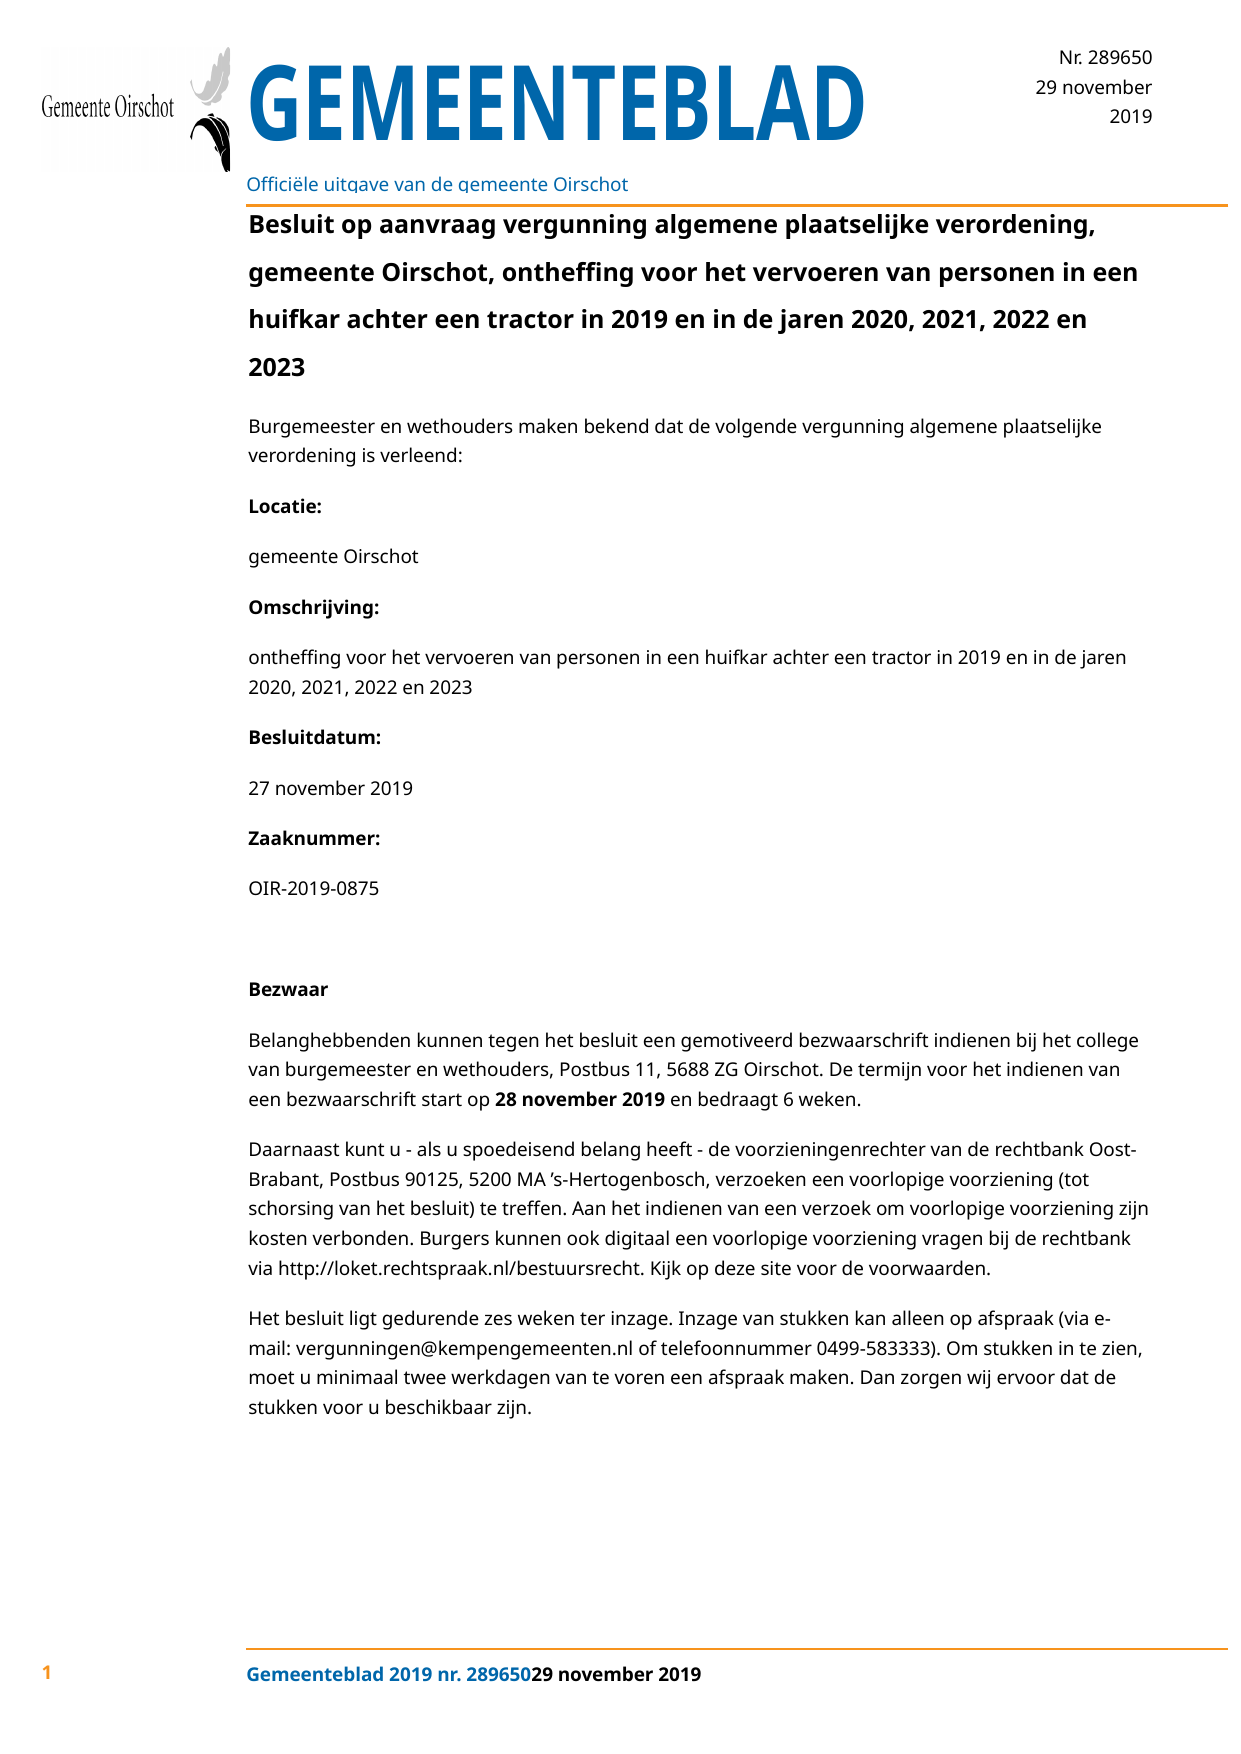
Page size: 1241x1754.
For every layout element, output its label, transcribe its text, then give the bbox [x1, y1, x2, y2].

text Burgemeester en wethouders maken bekend dat de volgende vergunning algemene plaatselijke verordening is verleend: [248, 413, 1152, 468]
text Zaaknummer: [248, 825, 1152, 851]
text Besluit op aanvraag vergunning algemene plaatselijke verordening, gemeente Oirschot, ontheffing voor het vervoeren van personen in een huifkar achter een tractor in 2019 en in de jaren 2020, 2021, 2022 en 2023 [248, 207, 1152, 384]
text gemeente Oirschot [248, 543, 1152, 569]
text OIR-2019-0875 [248, 876, 1152, 901]
text Besluitdatum: [248, 724, 1152, 750]
text Het besluit ligt gedurende zes weken ter inzage. Inzage van stukken kan alleen op afspraak (via e-mail: vergunningen@kempengemeenten.nl of telefoonnummer 0499-583333). Om stukken in te zien, moet u minimaal twee werkdagen van te voren een afspraak maken. Dan zorgen wij ervoor dat de stukken voor u beschikbaar zijn. [248, 1305, 1152, 1420]
text Bezwaar [248, 976, 1152, 1002]
text Locatie: [248, 493, 1152, 519]
text 27 november 2019 [248, 775, 1152, 801]
picture [41, 47, 231, 172]
text Omschrijving: [248, 594, 1152, 620]
text ontheffing voor het vervoeren van personen in een huifkar achter een tractor in 2019 en in de jaren 2020, 2021, 2022 en 2023 [248, 644, 1152, 700]
text Daarnaast kunt u - als u spoedeisend belang heeft - de voorzieningenrechter van de rechtbank Oost-Brabant, Postbus 90125, 5200 MA ’s-Hertogenbosch, verzoeken een voorlopige voorziening (tot schorsing van het besluit) te treffen. Aan het indienen van een verzoek om voorlopige voorziening zijn kosten verbonden. Burgers kunnen ook digitaal een voorlopige voorziening vragen bij de rechtbank via http://loket.rechtspraak.nl/bestuursrecht. Kijk op deze site voor de voorwaarden. [248, 1136, 1152, 1281]
text Belanghebbenden kunnen tegen het besluit een gemotiveerd bezwaarschrift indienen bij het college van burgemeester en wethouders, Postbus 11, 5688 ZG Oirschot. De termijn voor het indienen van een bezwaarschrift start op 28 november 2019 en bedraagt 6 weken. [248, 1027, 1152, 1112]
